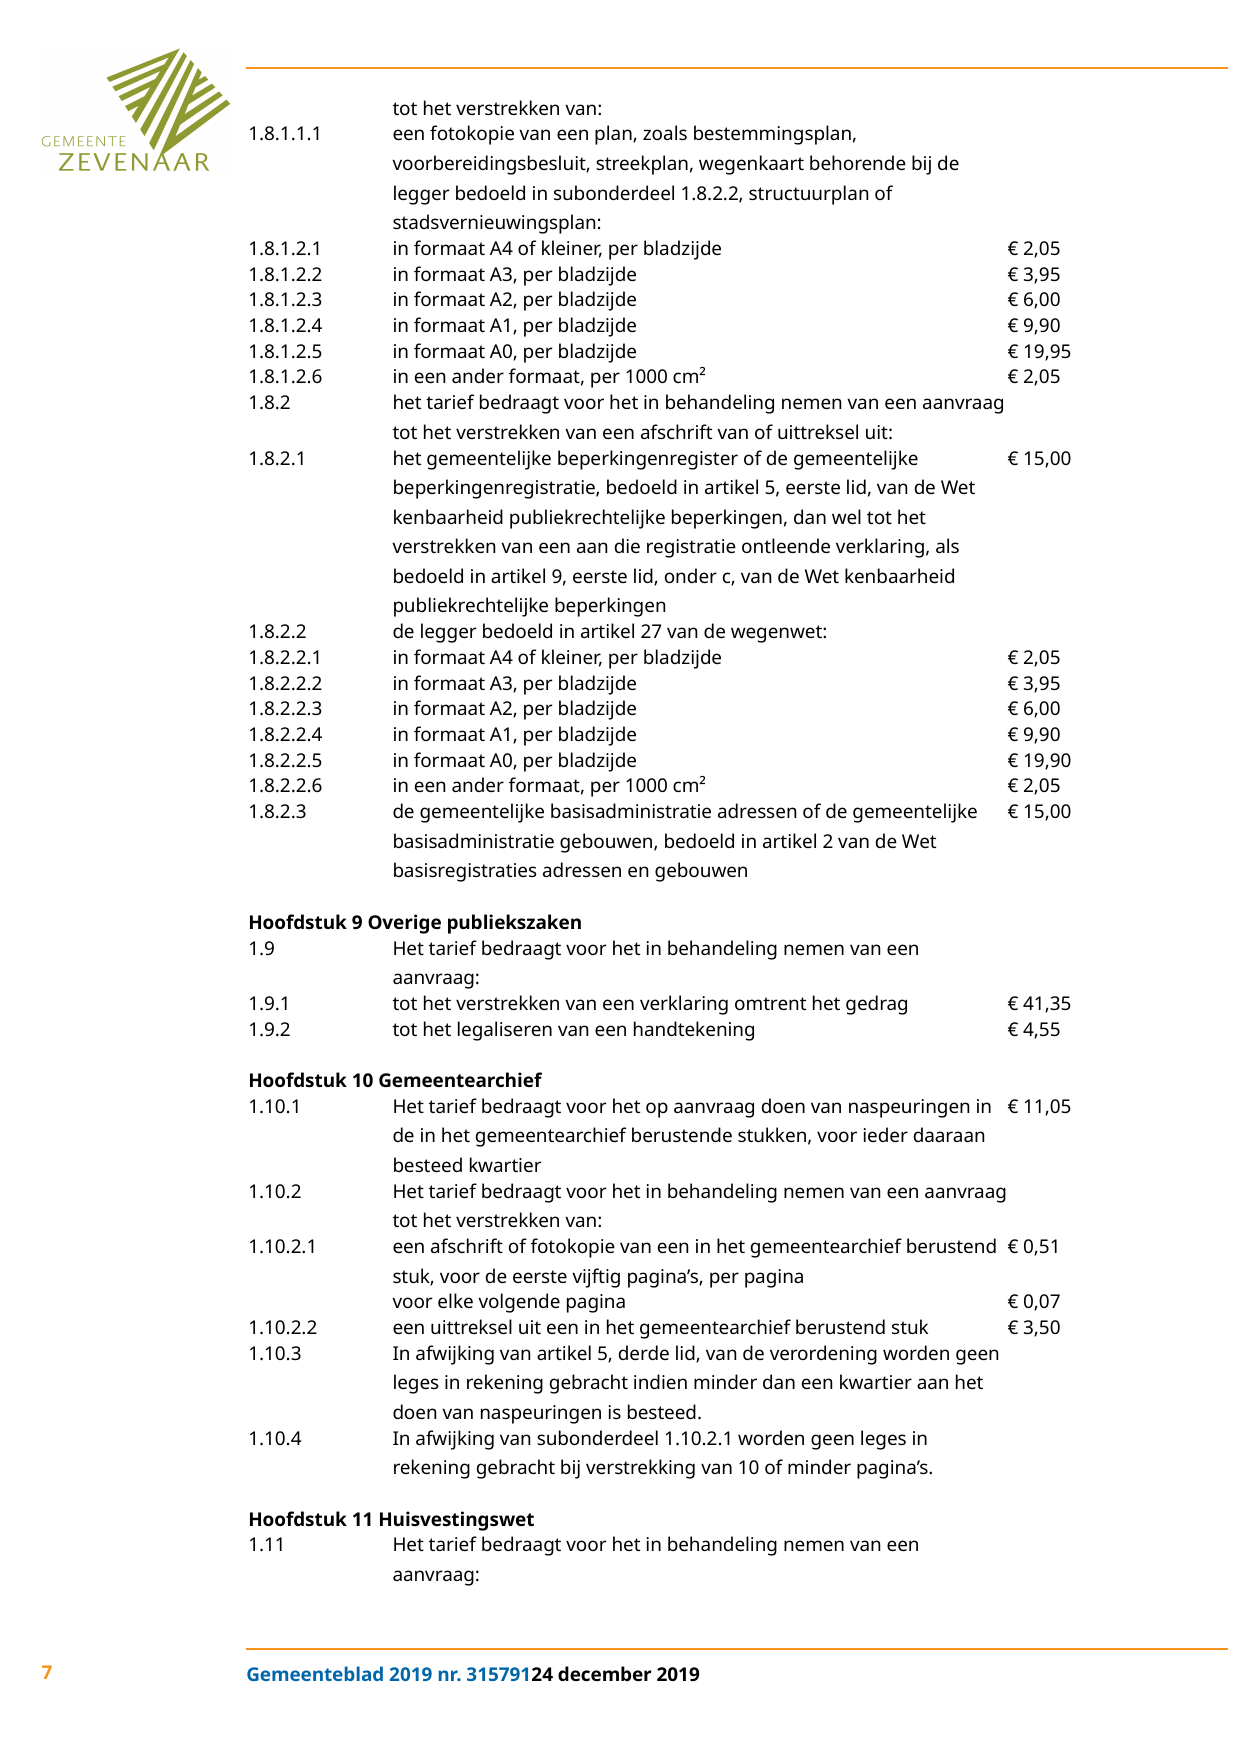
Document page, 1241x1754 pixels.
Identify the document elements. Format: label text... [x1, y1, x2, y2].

table_cell 1.9 [248, 935, 392, 990]
table_cell € 9,90 [1007, 312, 1152, 338]
table_cell 1.10.2.1 [248, 1233, 392, 1288]
table_cell Het tarief bedraagt voor het op aanvraag doen van naspeuringen in de in het gemeentearchief berustende stukken, voor ieder daaraan besteed kwartier [392, 1093, 1007, 1178]
table_cell € 3,95 [1007, 670, 1152, 696]
table_cell de legger bedoeld in artikel 27 van de wegenwet: [392, 618, 1007, 644]
table_cell 1.8.2.2.3 [248, 696, 392, 721]
table_cell € 41,35 [1007, 990, 1152, 1016]
table_cell Het tarief bedraagt voor het in behandeling nemen van een aanvraag: [392, 1532, 1007, 1587]
table_cell [392, 883, 1007, 909]
table_cell een afschrift of fotokopie van een in het gemeentearchief berustend stuk, voor de eerste vijftig pagina’s, per pagina [392, 1233, 1007, 1288]
table_cell 1.8.1.1.1 [248, 121, 392, 235]
table_cell [248, 883, 392, 909]
table_cell € 0,51 [1007, 1233, 1152, 1288]
table_cell 1.8.2.2 [248, 618, 392, 644]
table_cell Hoofdstuk 10 Gemeentearchief [248, 1067, 1152, 1093]
table_cell 1.8.2 [248, 389, 392, 445]
table_cell [1007, 389, 1152, 445]
table_cell € 15,00 [1007, 445, 1152, 618]
table_cell 1.10.2.2 [248, 1314, 392, 1340]
table_cell [1007, 121, 1152, 235]
table_cell in formaat A4 of kleiner, per bladzijde [392, 644, 1007, 670]
table_cell Hoofdstuk 11 Huisvestingswet [248, 1506, 1152, 1532]
table_cell [1007, 1425, 1152, 1480]
table_cell [1007, 1178, 1152, 1233]
table_cell het gemeentelijke beperkingenregister of de gemeentelijke beperkingenregistratie, bedoeld in artikel 5, eerste lid, van de Wet kenbaarheid publiekrechtelijke beperkingen, dan wel tot het verstrekken van een aan die registratie ontleende verklaring, als bedoeld in artikel 9, eerste lid, onder c, van de Wet kenbaarheid publiekrechtelijke beperkingen [392, 445, 1007, 618]
table_cell [1007, 618, 1152, 644]
table_cell € 2,05 [1007, 644, 1152, 670]
table_cell tot het verstrekken van een verklaring omtrent het gedrag [392, 990, 1007, 1016]
table_cell € 2,05 [1007, 773, 1152, 798]
table_cell € 3,95 [1007, 261, 1152, 286]
table_cell [248, 1289, 392, 1314]
table_cell [1007, 1042, 1152, 1067]
table_cell 1.8.2.2.6 [248, 773, 392, 798]
table_cell in formaat A2, per bladzijde [392, 696, 1007, 721]
table_cell € 2,05 [1007, 235, 1152, 261]
table_cell [1007, 1480, 1152, 1506]
picture [41, 47, 231, 172]
table_cell in formaat A0, per bladzijde [392, 338, 1007, 364]
table_cell 1.10.3 [248, 1340, 392, 1425]
table_cell € 19,90 [1007, 747, 1152, 773]
table_cell 1.10.4 [248, 1425, 392, 1480]
table_cell [392, 1042, 1007, 1067]
table_cell € 15,00 [1007, 799, 1152, 883]
table_cell Hoofdstuk 9 Overige publiekszaken [248, 909, 1152, 935]
table_cell € 0,07 [1007, 1289, 1152, 1314]
table_cell [1007, 1340, 1152, 1425]
table_cell In afwijking van artikel 5, derde lid, van de verordening worden geen leges in rekening gebracht indien minder dan een kwartier aan het doen van naspeuringen is besteed. [392, 1340, 1007, 1425]
table_cell 1.8.1.2.6 [248, 364, 392, 389]
table_cell 1.8.2.1 [248, 445, 392, 618]
table_cell € 19,95 [1007, 338, 1152, 364]
table_cell € 6,00 [1007, 696, 1152, 721]
table_cell in formaat A2, per bladzijde [392, 286, 1007, 312]
table_cell in formaat A3, per bladzijde [392, 670, 1007, 696]
table_cell Het tarief bedraagt voor het in behandeling nemen van een aanvraag: [392, 935, 1007, 990]
table_cell 1.8.1.2.1 [248, 235, 392, 261]
table_cell in formaat A0, per bladzijde [392, 747, 1007, 773]
table_cell tot het verstrekken van: [392, 95, 1007, 121]
table_cell de gemeentelijke basisadministratie adressen of de gemeentelijke basisadministratie gebouwen, bedoeld in artikel 2 van de Wet basisregistraties adressen en gebouwen [392, 799, 1007, 883]
table_cell in formaat A3, per bladzijde [392, 261, 1007, 286]
table_cell [392, 1480, 1007, 1506]
table_cell € 3,50 [1007, 1314, 1152, 1340]
table_cell 1.11 [248, 1532, 392, 1587]
table_cell [1007, 935, 1152, 990]
table_cell 1.8.2.2.1 [248, 644, 392, 670]
table_cell tot het legaliseren van een handtekening [392, 1016, 1007, 1042]
table_cell [248, 95, 392, 121]
table_cell voor elke volgende pagina [392, 1289, 1007, 1314]
table_cell 1.9.2 [248, 1016, 392, 1042]
table_cell € 4,55 [1007, 1016, 1152, 1042]
table_cell een fotokopie van een plan, zoals bestemmingsplan, voorbereidingsbesluit, streekplan, wegenkaart behorende bij de legger bedoeld in subonderdeel 1.8.2.2, structuurplan of stadsvernieuwingsplan: [392, 121, 1007, 235]
table_cell 1.8.2.2.4 [248, 721, 392, 747]
table_cell [1007, 95, 1152, 121]
table_cell € 11,05 [1007, 1093, 1152, 1178]
table_cell 1.8.1.2.3 [248, 286, 392, 312]
table_cell 1.8.2.2.5 [248, 747, 392, 773]
table_cell 1.8.1.2.4 [248, 312, 392, 338]
table_cell het tarief bedraagt voor het in behandeling nemen van een aanvraag tot het verstrekken van een afschrift van of uittreksel uit: [392, 389, 1007, 445]
table_cell € 2,05 [1007, 364, 1152, 389]
table_cell 1.8.2.3 [248, 799, 392, 883]
table_cell in formaat A1, per bladzijde [392, 312, 1007, 338]
table_cell in een ander formaat, per 1000 cm² [392, 773, 1007, 798]
table_cell 1.8.2.2.2 [248, 670, 392, 696]
table_cell € 6,00 [1007, 286, 1152, 312]
table_cell 1.8.1.2.2 [248, 261, 392, 286]
table_cell 1.10.2 [248, 1178, 392, 1233]
table_cell € 9,90 [1007, 721, 1152, 747]
table_cell in formaat A1, per bladzijde [392, 721, 1007, 747]
table_cell in formaat A4 of kleiner, per bladzijde [392, 235, 1007, 261]
table_cell in een ander formaat, per 1000 cm² [392, 364, 1007, 389]
table_cell [1007, 883, 1152, 909]
table_cell 1.8.1.2.5 [248, 338, 392, 364]
table_cell een uittreksel uit een in het gemeentearchief berustend stuk [392, 1314, 1007, 1340]
table_cell [248, 1480, 392, 1506]
table_cell [248, 1042, 392, 1067]
table_cell 1.9.1 [248, 990, 392, 1016]
table_cell In afwijking van subonderdeel 1.10.2.1 worden geen leges in rekening gebracht bij verstrekking van 10 of minder pagina’s. [392, 1425, 1007, 1480]
table_cell Het tarief bedraagt voor het in behandeling nemen van een aanvraag tot het verstrekken van: [392, 1178, 1007, 1233]
table_cell [1007, 1532, 1152, 1587]
table_cell 1.10.1 [248, 1093, 392, 1178]
